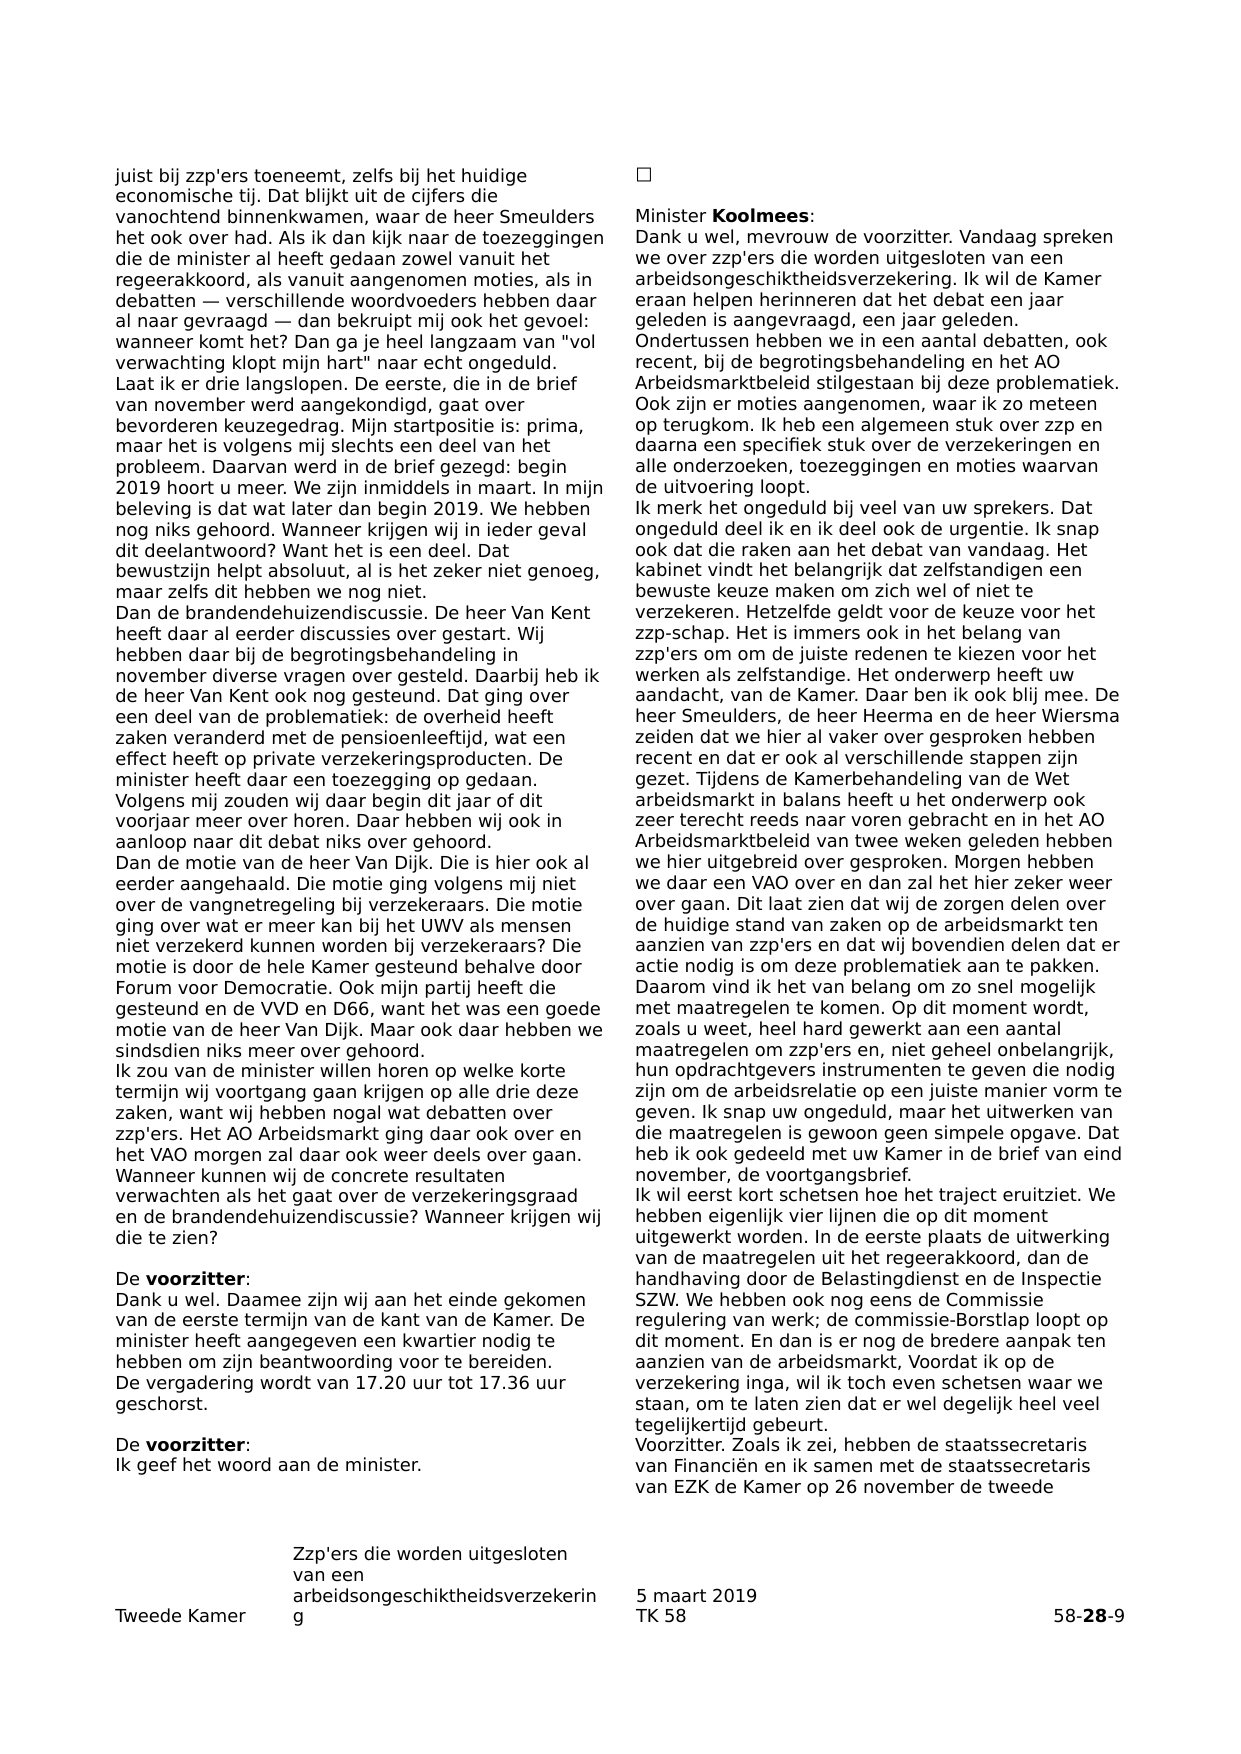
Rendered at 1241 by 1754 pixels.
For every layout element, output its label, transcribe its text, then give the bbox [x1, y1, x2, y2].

text ⬜ [635, 165, 1125, 186]
text Dank u wel. Daamee zijn wij aan het einde gekomen van de eerste termijn van de kant van de Kamer. De minister heeft aangegeven een kwartier nodig te hebben om zijn beantwoording voor te bereiden. [115, 1289, 605, 1373]
text Ik geef het woord aan de minister. [115, 1455, 605, 1476]
text Ik merk het ongeduld bij veel van uw sprekers. Dat ongeduld deel ik en ik deel ook de urgentie. Ik snap ook dat die raken aan het debat van vandaag. Het kabinet vindt het belangrijk dat zelfstandigen een bewuste keuze maken om zich wel of niet te verzekeren. Hetzelfde geldt voor de keuze voor het zzp-schap. Het is immers ook in het belang van zzp'ers om om de juiste redenen te kiezen voor het werken als zelfstandige. Het onderwerp heeft uw aandacht, van de Kamer. Daar ben ik ook blij mee. De heer Smeulders, de heer Heerma en de heer Wiersma zeiden dat we hier al vaker over gesproken hebben recent en dat er ook al verschillende stappen zijn gezet. Tijdens de Kamerbehandeling van de Wet arbeidsmarkt in balans heeft u het onderwerp ook zeer terecht reeds naar voren gebracht en in het AO Arbeidsmarktbeleid van twee weken geleden hebben we hier uitgebreid over gesproken. Morgen hebben we daar een VAO over en dan zal het hier zeker weer over gaan. Dit laat zien dat wij de zorgen delen over de huidige stand van zaken op de arbeidsmarkt ten aanzien van zzp'ers en dat wij bovendien delen dat er actie nodig is om deze problematiek aan te pakken. Daarom vind ik het van belang om zo snel mogelijk met maatregelen te komen. Op dit moment wordt, zoals u weet, heel hard gewerkt aan een aantal maatregelen om zzp'ers en, niet geheel onbelangrijk, hun opdrachtgevers instrumenten te geven die nodig zijn om de arbeidsrelatie op een juiste manier vorm te geven. Ik snap uw ongeduld, maar het uitwerken van die maatregelen is gewoon geen simpele opgave. Dat heb ik ook gedeeld met uw Kamer in de brief van eind november, de voortgangsbrief. [635, 498, 1125, 1185]
text Laat ik er drie langslopen. De eerste, die in de brief van november werd aangekondigd, gaat over bevorderen keuzegedrag. Mijn startpositie is: prima, maar het is volgens mij slechts een deel van het probleem. Daarvan werd in de brief gezegd: begin 2019 hoort u meer. We zijn inmiddels in maart. In mijn beleving is dat wat later dan begin 2019. We hebben nog niks gehoord. Wanneer krijgen wij in ieder geval dit deelantwoord? Want het is een deel. Dat bewustzijn helpt absoluut, al is het zeker niet genoeg, maar zelfs dit hebben we nog niet. [115, 374, 605, 603]
text Dank u wel, mevrouw de voorzitter. Vandaag spreken we over zzp'ers die worden uitgesloten van een arbeidsongeschiktheidsverzekering. Ik wil de Kamer eraan helpen herinneren dat het debat een jaar geleden is aangevraagd, een jaar geleden. Ondertussen hebben we in een aantal debatten, ook recent, bij de begrotingsbehandeling en het AO Arbeidsmarktbeleid stilgestaan bij deze problematiek. Ook zijn er moties aangenomen, waar ik zo meteen op terugkom. Ik heb een algemeen stuk over zzp en daarna een specifiek stuk over de verzekeringen en alle onderzoeken, toezeggingen en moties waarvan de uitvoering loopt. [635, 227, 1125, 498]
text juist bij zzp'ers toeneemt, zelfs bij het huidige economische tij. Dat blijkt uit de cijfers die vanochtend binnenkwamen, waar de heer Smeulders het ook over had. Als ik dan kijk naar de toezeggingen die de minister al heeft gedaan zowel vanuit het regeerakkoord, als vanuit aangenomen moties, als in debatten — verschillende woordvoeders hebben daar al naar gevraagd — dan bekruipt mij ook het gevoel: wanneer komt het? Dan ga je heel langzaam van "vol verwachting klopt mijn hart" naar echt ongeduld. [115, 165, 605, 374]
text Ik zou van de minister willen horen op welke korte termijn wij voortgang gaan krijgen op alle drie deze zaken, want wij hebben nogal wat debatten over zzp'ers. Het AO Arbeidsmarkt ging daar ook over en het VAO morgen zal daar ook weer deels over gaan. Wanneer kunnen wij de concrete resultaten verwachten als het gaat over de verzekeringsgraad en de brandendehuizendiscussie? Wanneer krijgen wij die te zien? [115, 1061, 605, 1249]
text Dan de brandendehuizendiscussie. De heer Van Kent heeft daar al eerder discussies over gestart. Wij hebben daar bij de begrotingsbehandeling in november diverse vragen over gesteld. Daarbij heb ik de heer Van Kent ook nog gesteund. Dat ging over een deel van de problematiek: de overheid heeft zaken veranderd met de pensioenleeftijd, wat een effect heeft op private verzekeringsproducten. De minister heeft daar een toezegging op gedaan. Volgens mij zouden wij daar begin dit jaar of dit voorjaar meer over horen. Daar hebben wij ook in aanloop naar dit debat niks over gehoord. [115, 603, 605, 853]
text Voorzitter. Zoals ik zei, hebben de staatssecretaris van Financiën en ik samen met de staatssecretaris van EZK de Kamer op 26 november de tweede [635, 1435, 1125, 1498]
text De voorzitter: [115, 1434, 605, 1455]
text De vergadering wordt van 17.20 uur tot 17.36 uur geschorst. [115, 1373, 605, 1414]
text De voorzitter: [115, 1269, 605, 1289]
text Ik wil eerst kort schetsen hoe het traject eruitziet. We hebben eigenlijk vier lijnen die op dit moment uitgewerkt worden. In de eerste plaats de uitwerking van de maatregelen uit het regeerakkoord, dan de handhaving door de Belastingdienst en de Inspectie SZW. We hebben ook nog eens de Commissie regulering van werk; de commissie-Borstlap loopt op dit moment. En dan is er nog de bredere aanpak ten aanzien van de arbeidsmarkt, Voordat ik op de verzekering inga, wil ik toch even schetsen waar we staan, om te laten zien dat er wel degelijk heel veel tegelijkertijd gebeurt. [635, 1185, 1125, 1435]
text Minister Koolmees: [635, 206, 1125, 227]
text Dan de motie van de heer Van Dijk. Die is hier ook al eerder aangehaald. Die motie ging volgens mij niet over de vangnetregeling bij verzekeraars. Die motie ging over wat er meer kan bij het UWV als mensen niet verzekerd kunnen worden bij verzekeraars? Die motie is door de hele Kamer gesteund behalve door Forum voor Democratie. Ook mijn partij heeft die gesteund en de VVD en D66, want het was een goede motie van de heer Van Dijk. Maar ook daar hebben we sindsdien niks meer over gehoord. [115, 853, 605, 1061]
